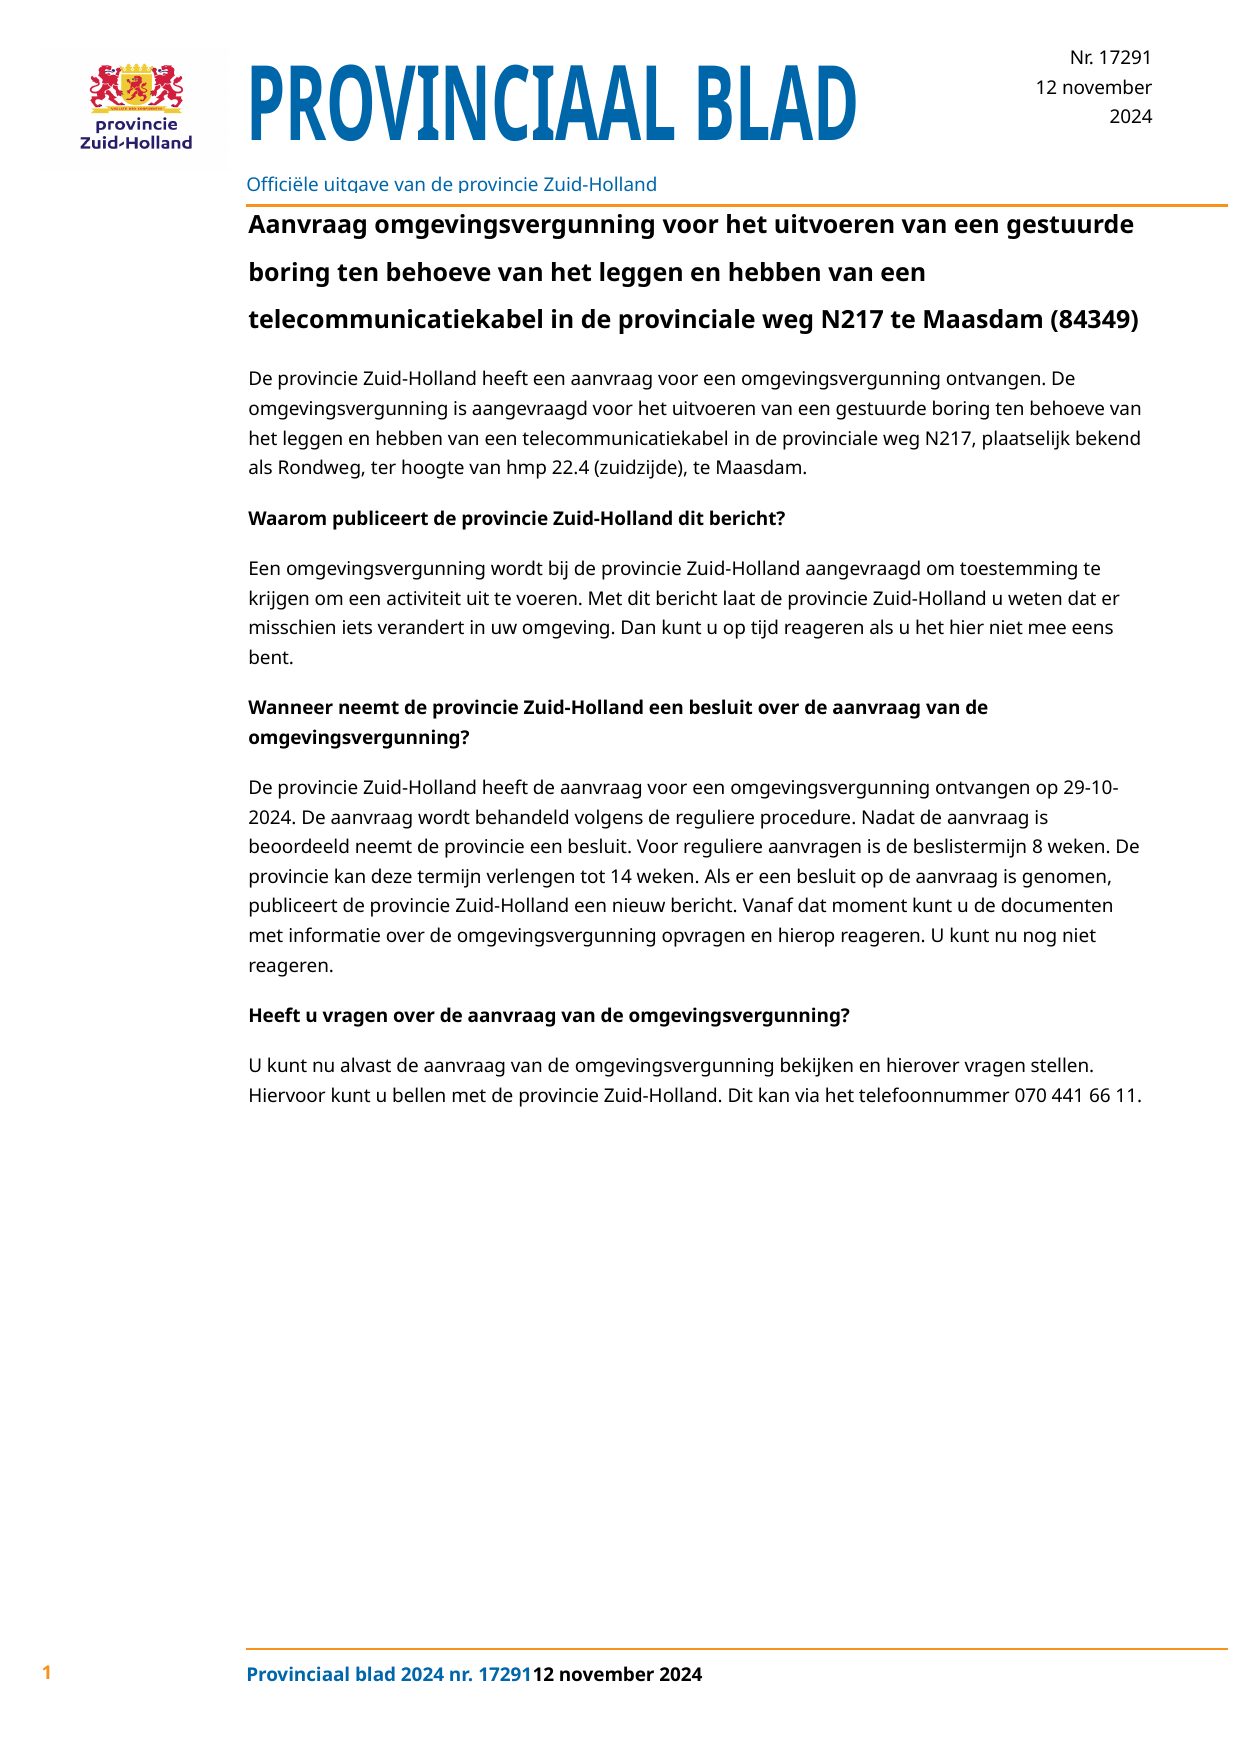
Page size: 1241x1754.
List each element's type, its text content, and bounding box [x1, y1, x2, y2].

text Een omgevingsvergunning wordt bij de provincie Zuid-Holland aangevraagd om toestemming te krijgen om een activiteit uit te voeren. Met dit bericht laat de provincie Zuid-Holland u weten dat er misschien iets verandert in uw omgeving. Dan kunt u op tijd reageren als u het hier niet mee eens bent. [248, 555, 1152, 669]
text Heeft u vragen over de aanvraag van de omgevingsvergunning? [248, 1002, 1152, 1028]
text De provincie Zuid-Holland heeft de aanvraag voor een omgevingsvergunning ontvangen op 29-10-2024. De aanvraag wordt behandeld volgens de reguliere procedure. Nadat de aanvraag is beoordeeld neemt de provincie een besluit. Voor reguliere aanvragen is de beslistermijn 8 weken. De provincie kan deze termijn verlengen tot 14 weken. Als er een besluit op de aanvraag is genomen, publiceert de provincie Zuid-Holland een nieuw bericht. Vanaf dat moment kunt u de documenten met informatie over de omgevingsvergunning opvragen en hierop reageren. U kunt nu nog niet reageren. [248, 774, 1152, 977]
text Waarom publiceert de provincie Zuid-Holland dit bericht? [248, 505, 1152, 530]
picture [41, 47, 231, 172]
text De provincie Zuid-Holland heeft een aanvraag voor een omgevingsvergunning ontvangen. De omgevingsvergunning is aangevraagd voor het uitvoeren van een gestuurde boring ten behoeve van het leggen en hebben van een telecommunicatiekabel in de provinciale weg N217, plaatselijk bekend als Rondweg, ter hoogte van hmp 22.4 (zuidzijde), te Maasdam. [248, 366, 1152, 480]
text Aanvraag omgevingsvergunning voor het uitvoeren van een gestuurde boring ten behoeve van het leggen en hebben van een telecommunicatiekabel in de provinciale weg N217 te Maasdam (84349) [248, 207, 1152, 336]
text U kunt nu alvast de aanvraag van de omgevingsvergunning bekijken en hierover vragen stellen. Hiervoor kunt u bellen met de provincie Zuid-Holland. Dit kan via het telefoonnummer 070 441 66 11. [248, 1053, 1152, 1108]
text Wanneer neemt de provincie Zuid-Holland een besluit over de aanvraag van de omgevingsvergunning? [248, 694, 1152, 749]
